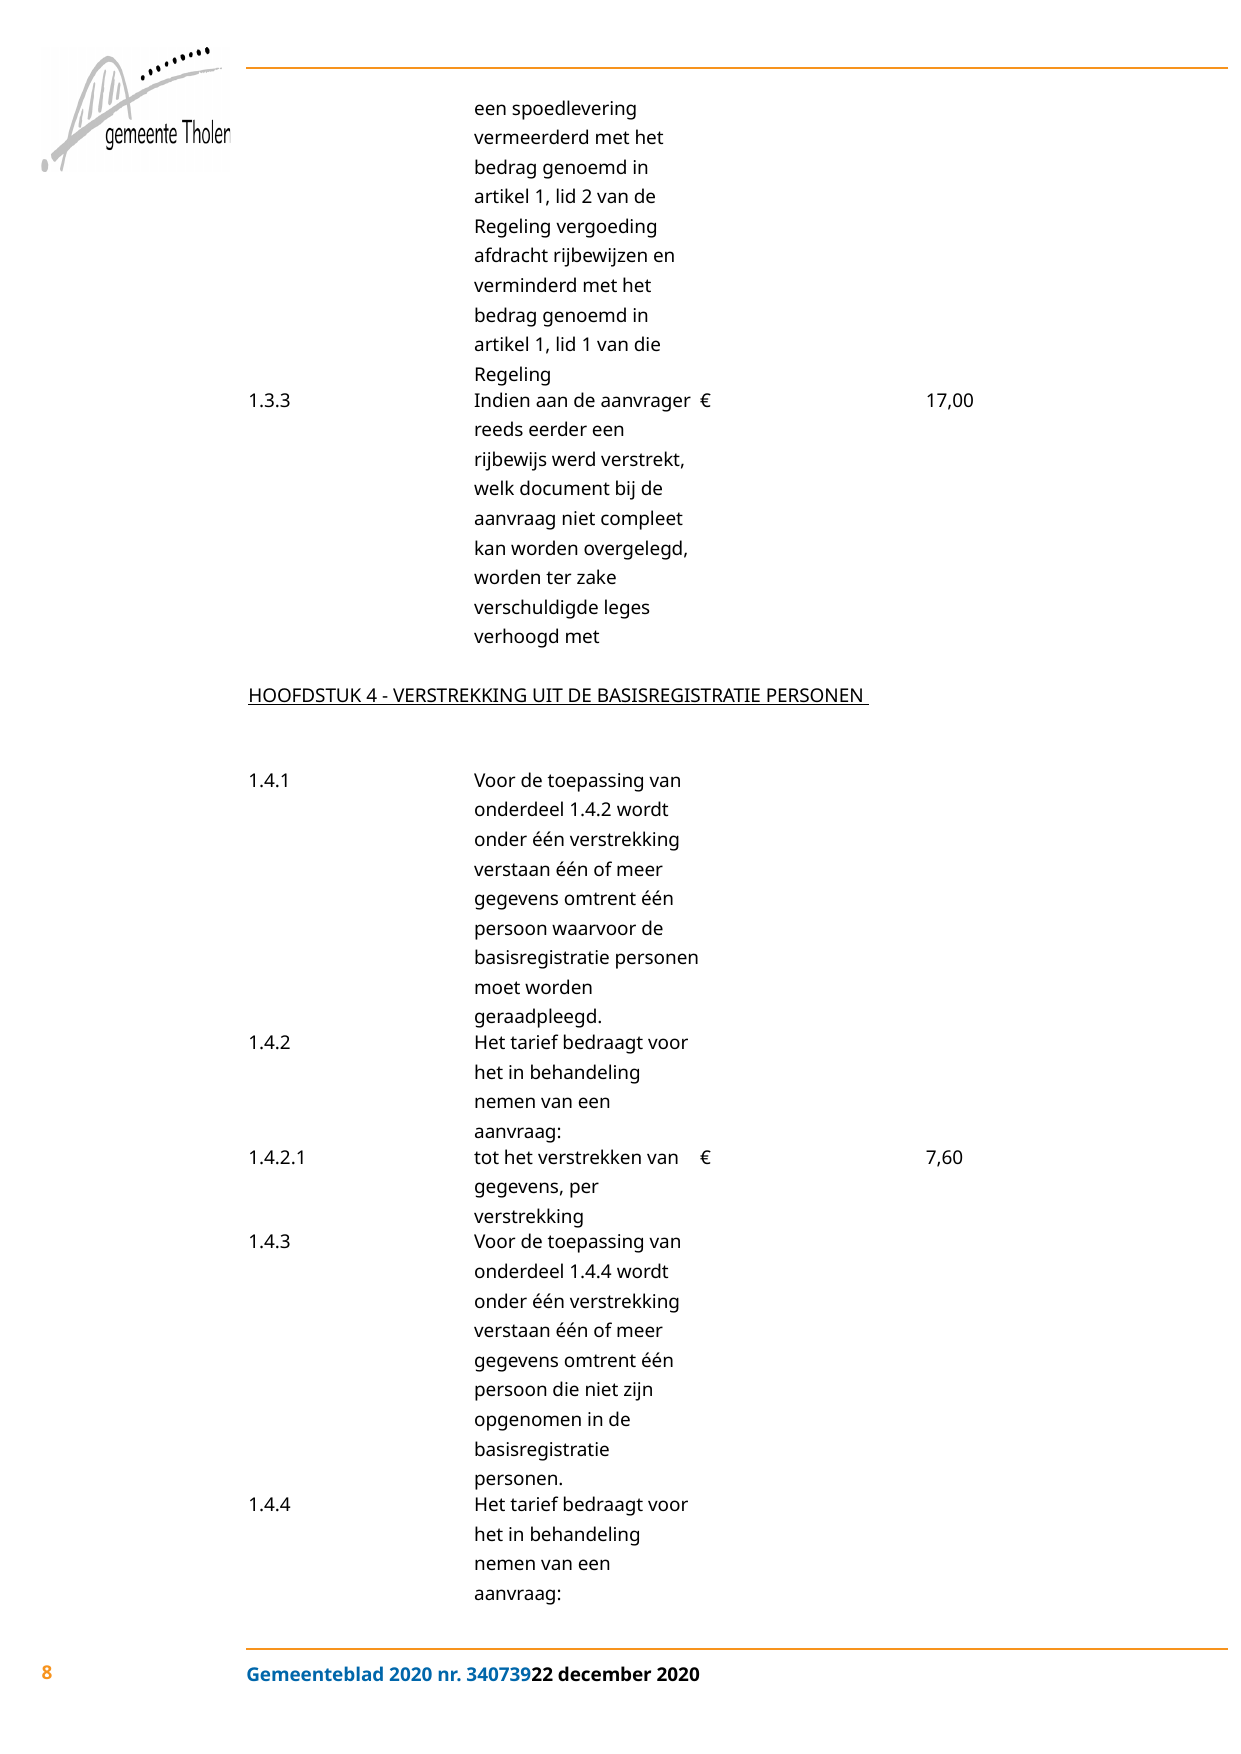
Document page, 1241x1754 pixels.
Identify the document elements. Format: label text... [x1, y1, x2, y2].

table_cell [700, 1229, 926, 1491]
table_cell [926, 1229, 1152, 1491]
table_cell [700, 1029, 926, 1144]
table_cell tot het verstrekken van gegevens, per verstrekking [474, 1144, 700, 1229]
table_cell [700, 1491, 926, 1606]
table_cell 17,00 [926, 387, 1152, 649]
table_cell [926, 1491, 1152, 1606]
table_cell [248, 95, 474, 387]
table_cell 1.4.2.1 [248, 1144, 474, 1229]
table_cell 7,60 [926, 1144, 1152, 1229]
table_header [248, 741, 474, 767]
table_header [474, 741, 700, 767]
table_cell Het tarief bedraagt voor het in behandeling nemen van een aanvraag: [474, 1029, 700, 1144]
table_cell een spoedlevering vermeerderd met het bedrag genoemd in artikel 1, lid 2 van de Regeling vergoeding afdracht rijbewijzen en verminderd met het bedrag genoemd in artikel 1, lid 1 van die Regeling [474, 95, 700, 387]
table_cell [700, 95, 926, 387]
table_cell 1.4.1 [248, 767, 474, 1029]
picture [41, 47, 231, 172]
table_cell [926, 1029, 1152, 1144]
table_cell Voor de toepassing van onderdeel 1.4.2 wordt onder één verstrekking verstaan één of meer gegevens omtrent één persoon waarvoor de basisregistratie personen moet worden geraadpleegd. [474, 767, 700, 1029]
text HOOFDSTUK 4 - VERSTREKKING UIT DE BASISREGISTRATIE PERSONEN [248, 682, 1152, 708]
table_cell Het tarief bedraagt voor het in behandeling nemen van een aanvraag: [474, 1491, 700, 1606]
table_cell € [700, 1144, 926, 1229]
table_cell [700, 767, 926, 1029]
table_cell € [700, 387, 926, 649]
table_cell 1.4.2 [248, 1029, 474, 1144]
table_cell 1.3.3 [248, 387, 474, 649]
table_header [700, 741, 1152, 767]
table_cell 1.4.4 [248, 1491, 474, 1606]
table_cell Voor de toepassing van onderdeel 1.4.4 wordt onder één verstrekking verstaan één of meer gegevens omtrent één persoon die niet zijn opgenomen in de basisregistratie personen. [474, 1229, 700, 1491]
table_cell 1.4.3 [248, 1229, 474, 1491]
table_cell Indien aan de aanvrager reeds eerder een rijbewijs werd verstrekt, welk document bij de aanvraag niet compleet kan worden overgelegd, worden ter zake verschuldigde leges verhoogd met [474, 387, 700, 649]
table_cell [926, 767, 1152, 1029]
table_cell [926, 95, 1152, 387]
